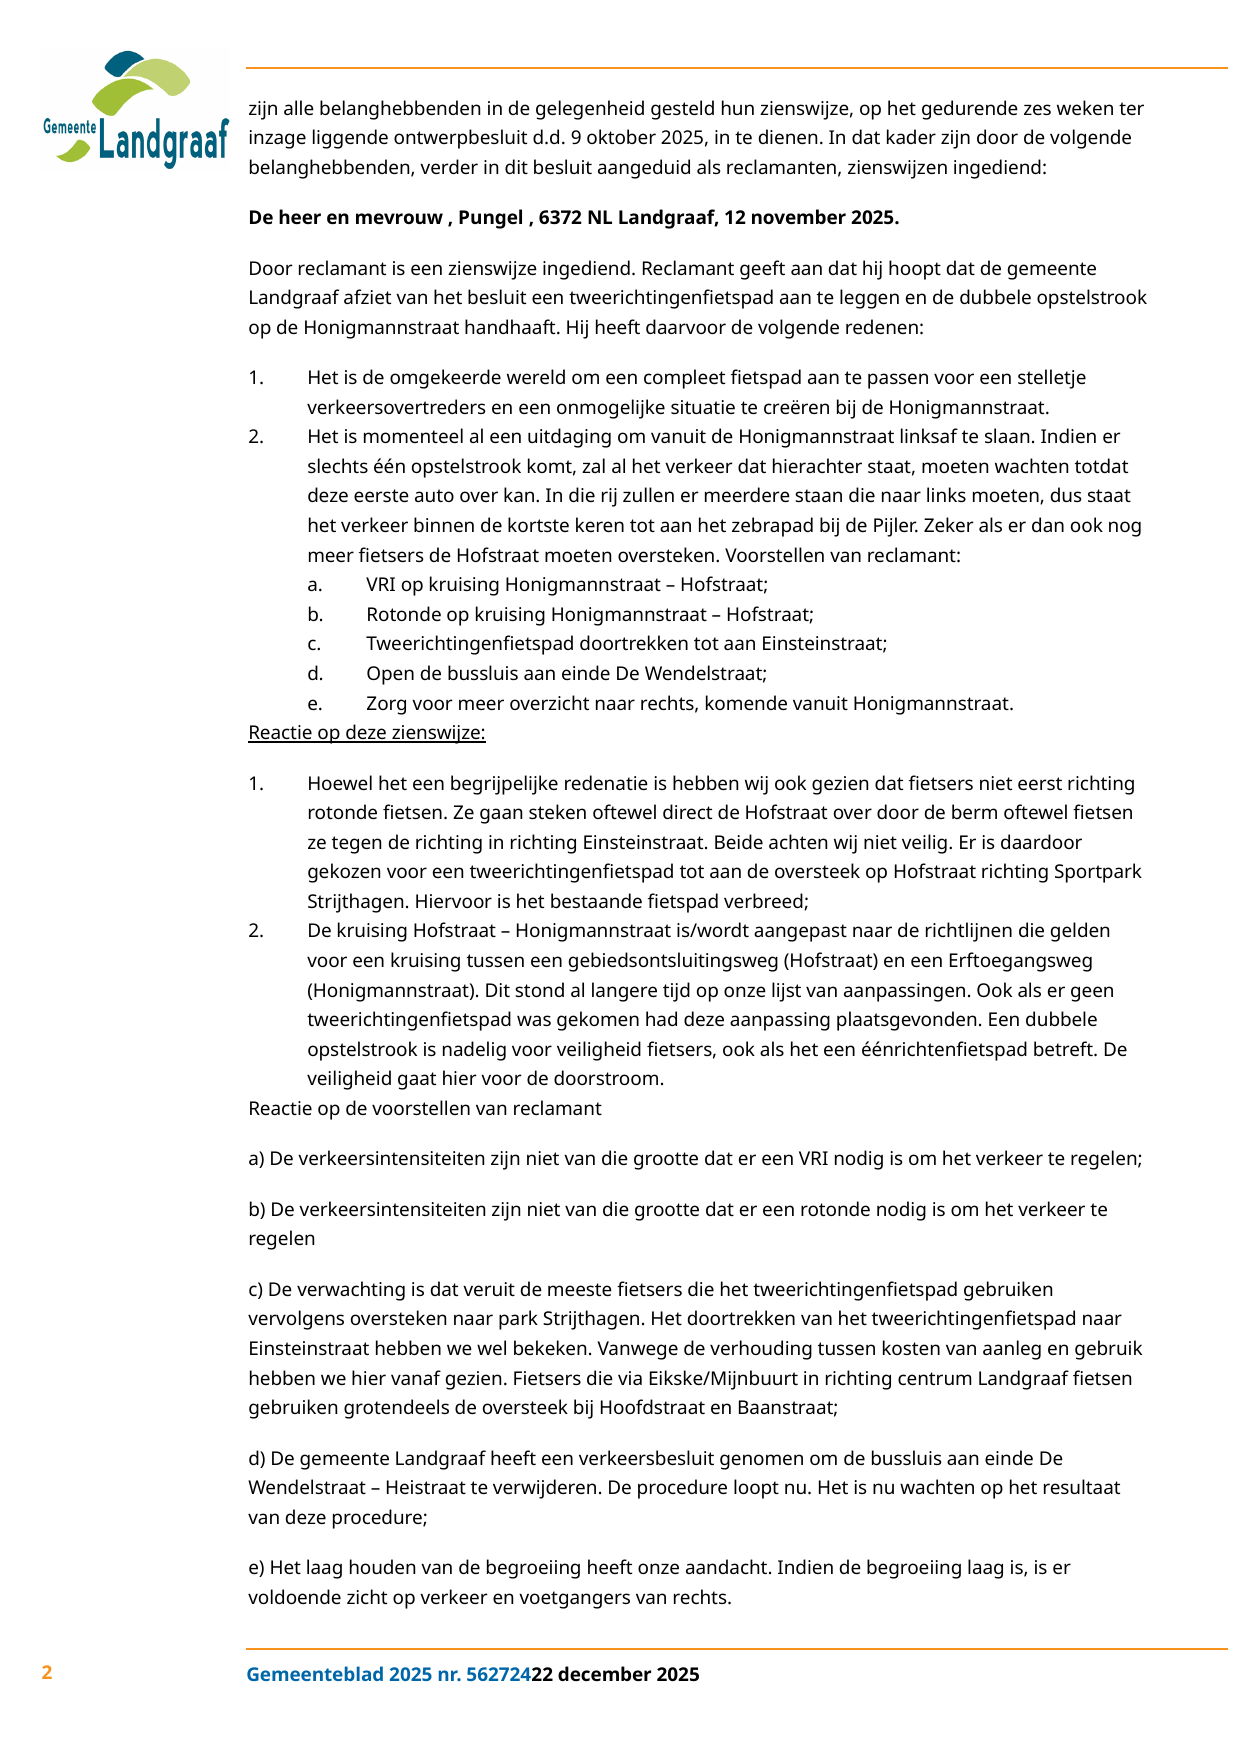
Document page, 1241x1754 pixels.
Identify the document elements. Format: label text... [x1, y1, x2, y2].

list Het is momenteel al een uitdaging om vanuit de Honigmannstraat linksaf te slaan. Indien er slechts één opstelstrook komt, zal al het verkeer dat hierachter staat, moeten wachten totdat deze eerste auto over kan. In die rij zullen er meerdere staan die naar links moeten, dus staat het verkeer binnen de kortste keren tot aan het zebrapad bij de Pijler. Zeker als er dan ook nog meer fietsers de Hofstraat moeten oversteken. Voorstellen van reclamant: [248, 423, 1152, 568]
picture [41, 47, 231, 172]
text c) De verwachting is dat veruit de meeste fietsers die het tweerichtingenfietspad gebruiken vervolgens oversteken naar park Strijthagen. Het doortrekken van het tweerichtingenfietspad naar Einsteinstraat hebben we wel bekeken. Vanwege de verhouding tussen kosten van aanleg en gebruik hebben we hier vanaf gezien. Fietsers die via Eikske/Mijnbuurt in richting centrum Landgraaf fietsen gebruiken grotendeels de oversteek bij Hoofdstraat en Baanstraat; [248, 1276, 1152, 1420]
text De heer en mevrouw , Pungel , 6372 NL Landgraaf, 12 november 2025. [248, 204, 1152, 230]
list Zorg voor meer overzicht naar rechts, komende vanuit Honigmannstraat. [307, 690, 1152, 716]
list VRI op kruising Honigmannstraat – Hofstraat; [307, 571, 1152, 597]
text Reactie op de voorstellen van reclamant [248, 1095, 1152, 1121]
list Hoewel het een begrijpelijke redenatie is hebben wij ook gezien dat fietsers niet eerst richting rotonde fietsen. Ze gaan steken oftewel direct de Hofstraat over door de berm oftewel fietsen ze tegen de richting in richting Einsteinstraat. Beide achten wij niet veilig. Er is daardoor gekozen voor een tweerichtingenfietspad tot aan de oversteek op Hofstraat richting Sportpark Strijthagen. Hiervoor is het bestaande fietspad verbreed; [248, 770, 1152, 914]
text Reactie op deze zienswijze: [248, 719, 1152, 745]
list Tweerichtingenfietspad doortrekken tot aan Einsteinstraat; [307, 631, 1152, 656]
text a) De verkeersintensiteiten zijn niet van die grootte dat er een VRI nodig is om het verkeer te regelen; [248, 1146, 1152, 1171]
text zijn alle belanghebbenden in de gelegenheid gesteld hun zienswijze, op het gedurende zes weken ter inzage liggende ontwerpbesluit d.d. 9 oktober 2025, in te dienen. In dat kader zijn door de volgende belanghebbenden, verder in dit besluit aangeduid als reclamanten, zienswijzen ingediend: [248, 95, 1152, 180]
list De kruising Hofstraat – Honigmannstraat is/wordt aangepast naar de richtlijnen die gelden voor een kruising tussen een gebiedsontsluitingsweg (Hofstraat) en een Erftoegangsweg (Honigmannstraat). Dit stond al langere tijd op onze lijst van aanpassingen. Ook als er geen tweerichtingenfietspad was gekomen had deze aanpassing plaatsgevonden. Een dubbele opstelstrook is nadelig voor veiligheid fietsers, ook als het een éénrichtenfietspad betreft. De veiligheid gaat hier voor de doorstroom. [248, 918, 1152, 1091]
text b) De verkeersintensiteiten zijn niet van die grootte dat er een rotonde nodig is om het verkeer te regelen [248, 1196, 1152, 1251]
list Het is de omgekeerde wereld om een compleet fietspad aan te passen voor een stelletje verkeersovertreders en een onmogelijke situatie te creëren bij de Honigmannstraat. [248, 364, 1152, 420]
text Door reclamant is een zienswijze ingediend. Reclamant geeft aan dat hij hoopt dat de gemeente Landgraaf afziet van het besluit een tweerichtingenfietspad aan te leggen en de dubbele opstelstrook op de Honigmannstraat handhaaft. Hij heeft daarvoor de volgende redenen: [248, 255, 1152, 340]
text d) De gemeente Landgraaf heeft een verkeersbesluit genomen om de bussluis aan einde De Wendelstraat – Heistraat te verwijderen. De procedure loopt nu. Het is nu wachten op het resultaat van deze procedure; [248, 1445, 1152, 1530]
list Rotonde op kruising Honigmannstraat – Hofstraat; [307, 601, 1152, 627]
list Open de bussluis aan einde De Wendelstraat; [307, 660, 1152, 686]
text e) Het laag houden van de begroeiing heeft onze aandacht. Indien de begroeiing laag is, is er voldoende zicht op verkeer en voetgangers van rechts. [248, 1554, 1152, 1610]
